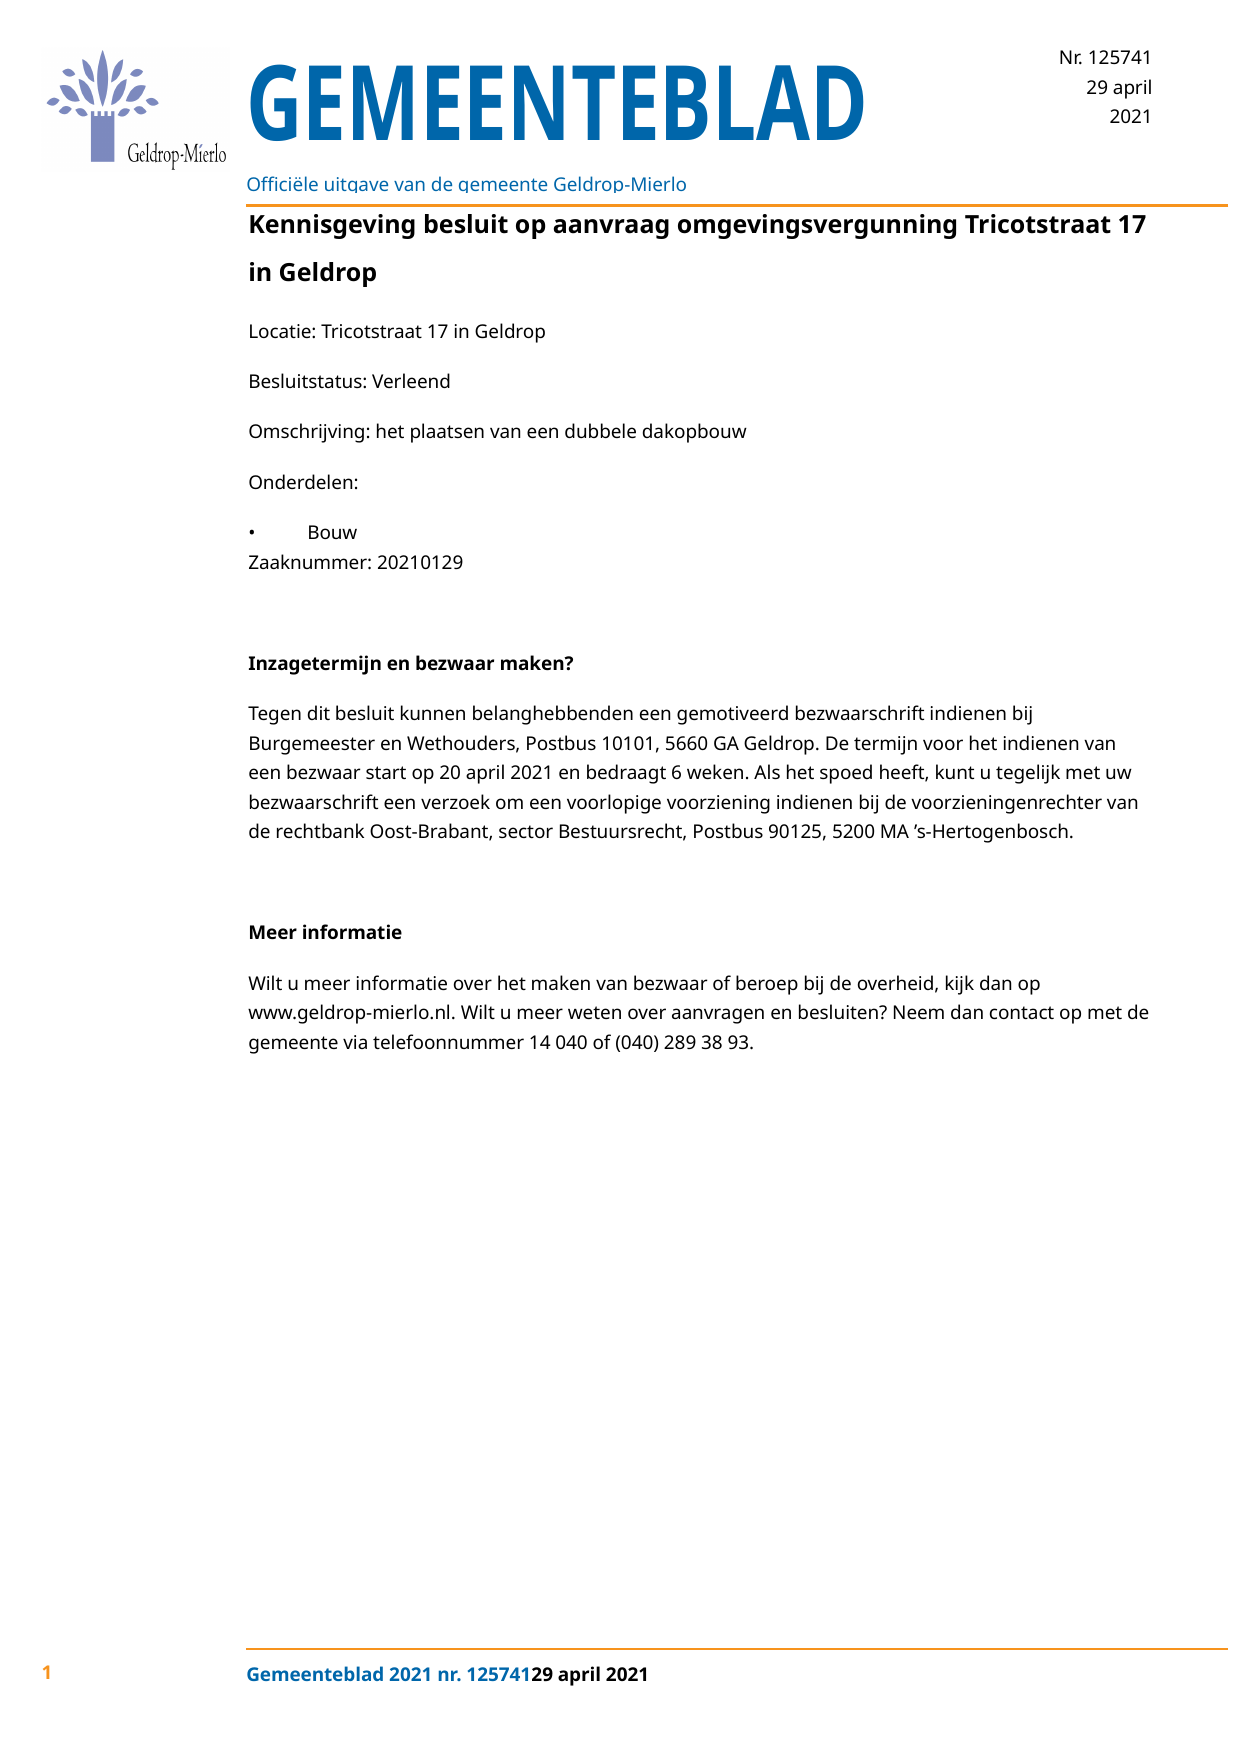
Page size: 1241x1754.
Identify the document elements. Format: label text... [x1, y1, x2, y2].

text Besluitstatus: Verleend [248, 368, 1152, 394]
text Onderdelen: [248, 469, 1152, 495]
text Inzagetermijn en bezwaar maken? [248, 650, 1152, 676]
text Meer informatie [248, 919, 1152, 945]
picture [41, 47, 231, 172]
text Wilt u meer informatie over het maken van bezwaar of beroep bij de overheid, kijk dan op www.geldrop-mierlo.nl. Wilt u meer weten over aanvragen en besluiten? Neem dan contact op met de gemeente via telefoonnummer 14 040 of (040) 289 38 93. [248, 970, 1152, 1055]
text Omschrijving: het plaatsen van een dubbele dakopbouw [248, 419, 1152, 444]
text Tegen dit besluit kunnen belanghebbenden een gemotiveerd bezwaarschrift indienen bij Burgemeester en Wethouders, Postbus 10101, 5660 GA Geldrop. De termijn voor het indienen van een bezwaar start op 20 april 2021 en bedraagt 6 weken. Als het spoed heeft, kunt u tegelijk met uw bezwaarschrift een verzoek om een voorlopige voorziening indienen bij de voorzieningenrechter van de rechtbank Oost-Brabant, sector Bestuursrecht, Postbus 90125, 5200 MA ’s-Hertogenbosch. [248, 700, 1152, 844]
text Locatie: Tricotstraat 17 in Geldrop [248, 318, 1152, 344]
text Kennisgeving besluit op aanvraag omgevingsvergunning Tricotstraat 17 in Geldrop [248, 207, 1152, 288]
list Bouw [248, 519, 1152, 545]
text Zaaknummer: 20210129 [248, 549, 1152, 575]
